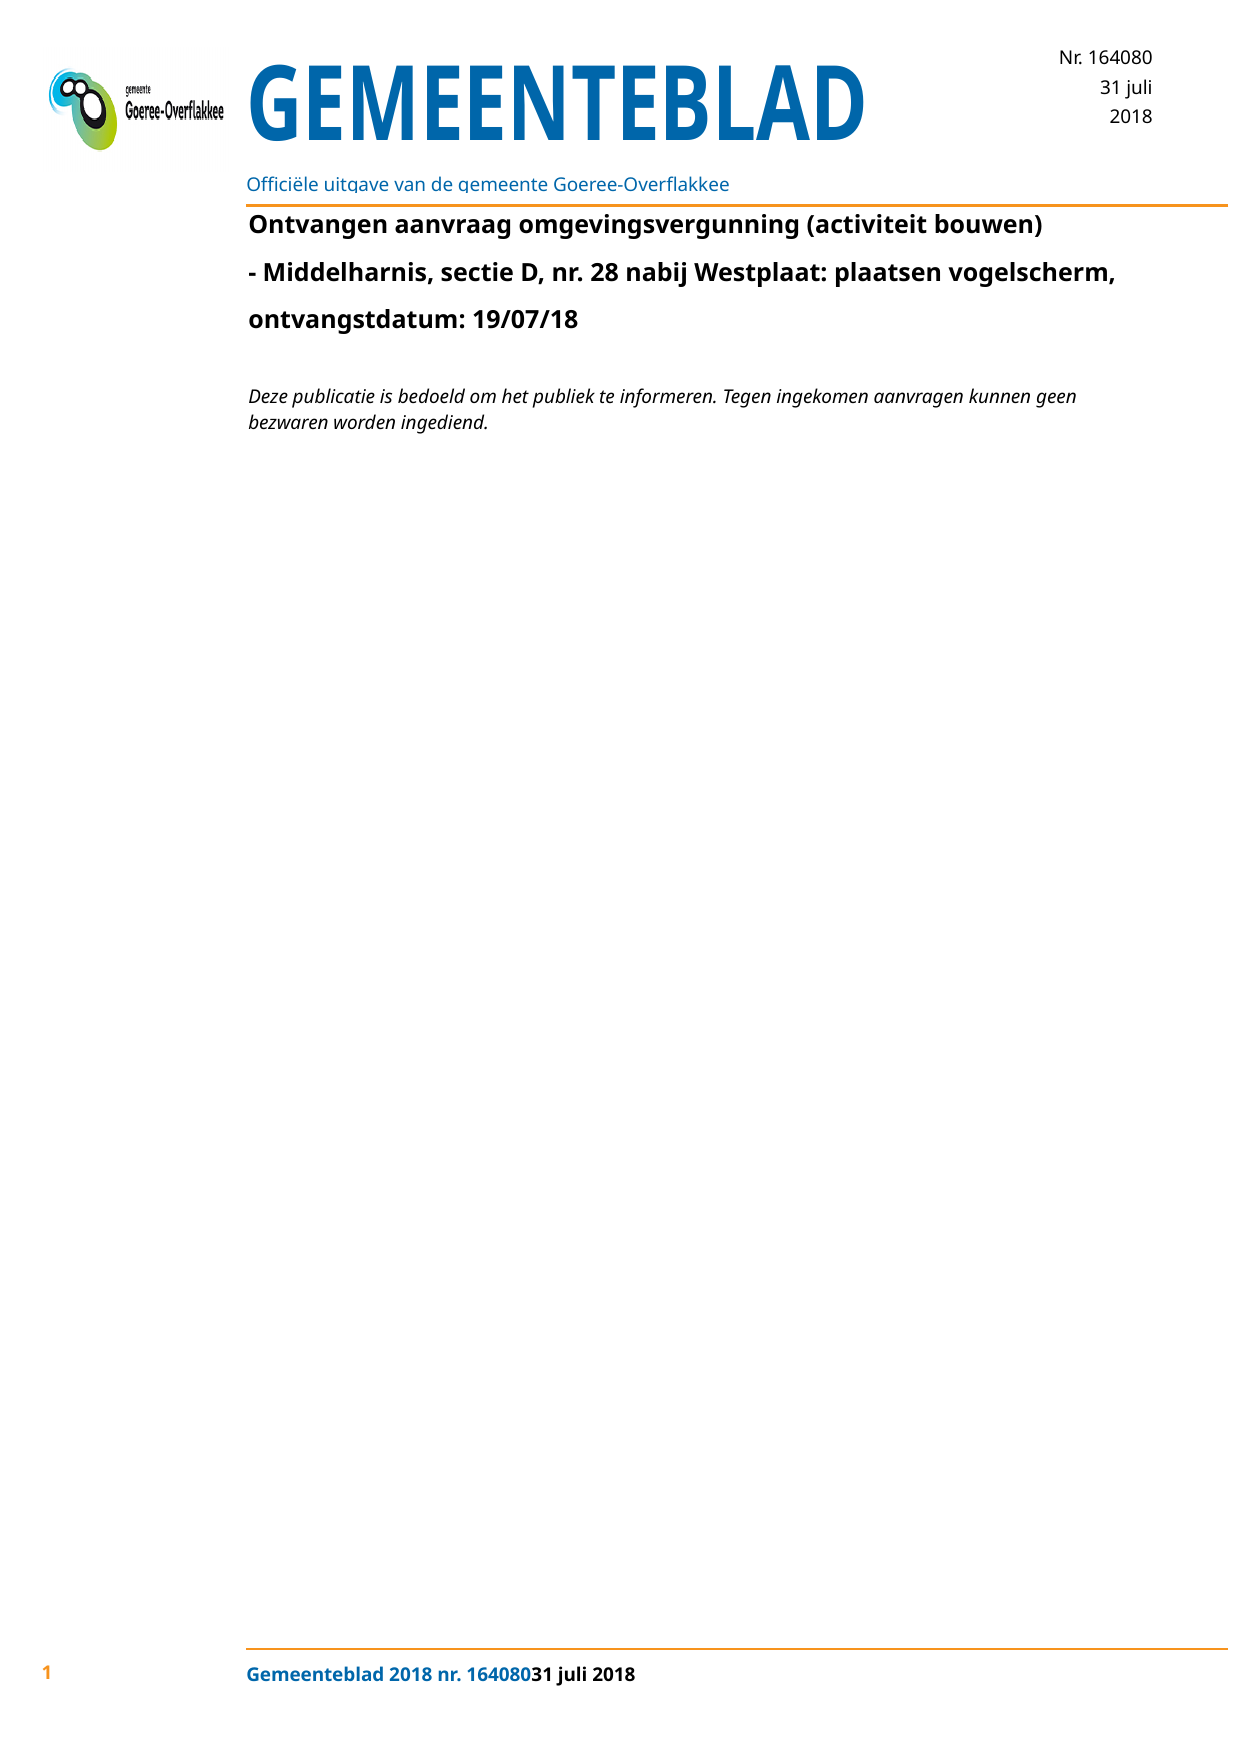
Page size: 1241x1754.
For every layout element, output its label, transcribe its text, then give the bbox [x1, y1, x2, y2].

text Deze publicatie is bedoeld om het publiek te informeren. Tegen ingekomen aanvragen kunnen geen bezwaren worden ingediend. [248, 384, 1152, 435]
picture [41, 47, 231, 172]
text Ontvangen aanvraag omgevingsvergunning (activiteit bouwen) - Middelharnis, sectie D, nr. 28 nabij Westplaat: plaatsen vogelscherm, ontvangstdatum: 19/07/18 [248, 207, 1152, 336]
